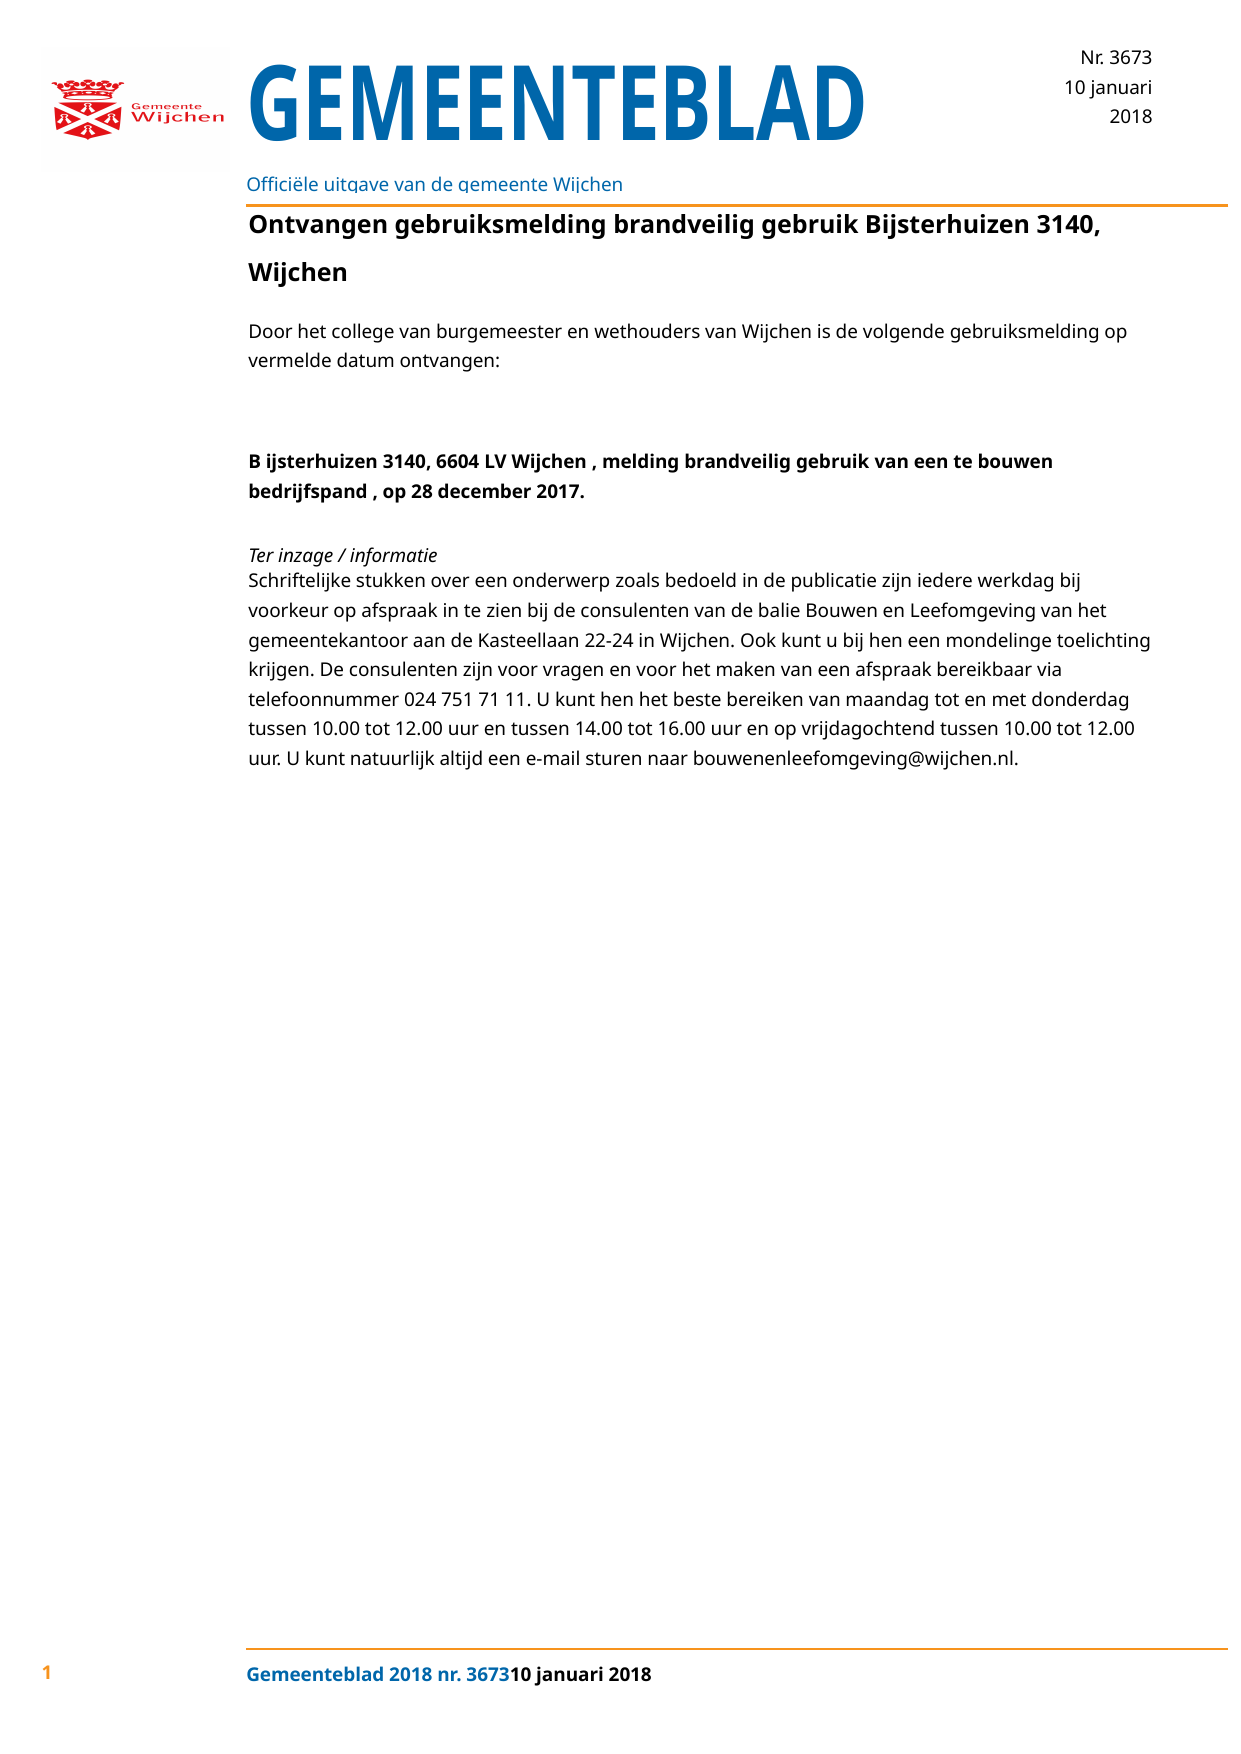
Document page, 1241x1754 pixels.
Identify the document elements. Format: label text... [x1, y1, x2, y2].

text Schriftelijke stukken over een onderwerp zoals bedoeld in de publicatie zijn iedere werkdag bij voorkeur op afspraak in te zien bij de consulenten van de balie Bouwen en Leefomgeving van het gemeentekantoor aan de Kasteellaan 22-24 in Wijchen. Ook kunt u bij hen een mondelinge toelichting krijgen. De consulenten zijn voor vragen en voor het maken van een afspraak bereikbaar via telefoonnummer 024 751 71 11. U kunt hen het beste bereiken van maandag tot en met donderdag tussen 10.00 tot 12.00 uur en tussen 14.00 tot 16.00 uur en op vrijdagochtend tussen 10.00 tot 12.00 uur. U kunt natuurlijk altijd een e-mail sturen naar bouwenenleefomgeving@wijchen.nl. [248, 568, 1152, 771]
text Ontvangen gebruiksmelding brandveilig gebruik Bijsterhuizen 3140, Wijchen [248, 207, 1152, 288]
text B ijsterhuizen 3140, 6604 LV Wijchen , melding brandveilig gebruik van een te bouwen bedrijfspand , op 28 december 2017. [248, 448, 1152, 504]
picture [41, 47, 231, 172]
text Door het college van burgemeester en wethouders van Wijchen is de volgende gebruiksmelding op vermelde datum ontvangen: [248, 318, 1152, 373]
text Ter inzage / informatie [248, 542, 1152, 568]
